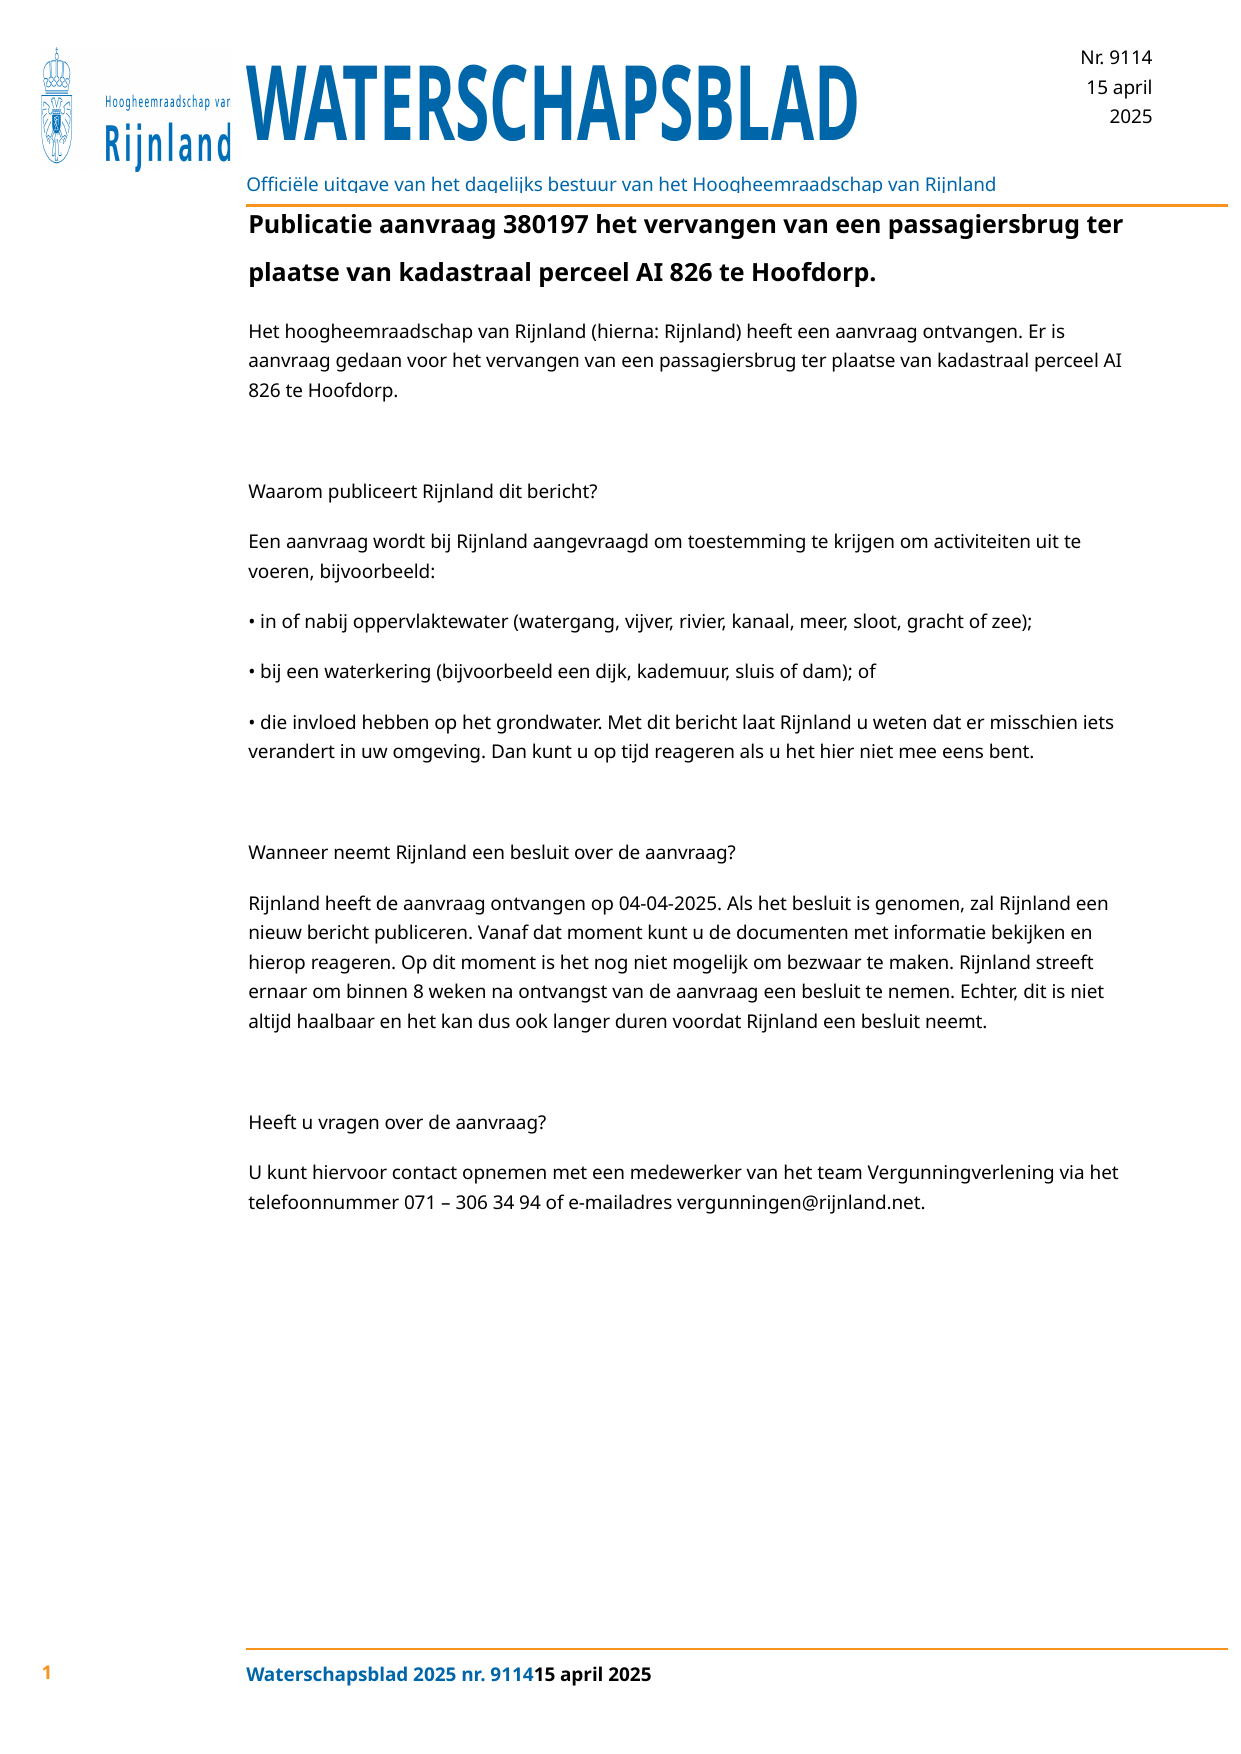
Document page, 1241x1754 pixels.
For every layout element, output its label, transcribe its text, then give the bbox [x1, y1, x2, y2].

text Rijnland heeft de aanvraag ontvangen op 04-04-2025. Als het besluit is genomen, zal Rijnland een nieuw bericht publiceren. Vanaf dat moment kunt u de documenten met informatie bekijken en hierop reageren. Op dit moment is het nog niet mogelijk om bezwaar te maken. Rijnland streeft ernaar om binnen 8 weken na ontvangst van de aanvraag een besluit te nemen. Echter, dit is niet altijd haalbaar en het kan dus ook langer duren voordat Rijnland een besluit neemt. [248, 890, 1152, 1034]
text • in of nabij oppervlaktewater (watergang, vijver, rivier, kanaal, meer, sloot, gracht of zee); [248, 608, 1152, 634]
text • die invloed hebben op het grondwater. Met dit bericht laat Rijnland u weten dat er misschien iets verandert in uw omgeving. Dan kunt u op tijd reageren als u het hier niet mee eens bent. [248, 709, 1152, 764]
text Wanneer neemt Rijnland een besluit over de aanvraag? [248, 839, 1152, 865]
text • bij een waterkering (bijvoorbeeld een dijk, kademuur, sluis of dam); of [248, 659, 1152, 684]
picture [41, 47, 231, 172]
text Een aanvraag wordt bij Rijnland aangevraagd om toestemming te krijgen om activiteiten uit te voeren, bijvoorbeeld: [248, 528, 1152, 584]
text Heeft u vragen over de aanvraag? [248, 1109, 1152, 1135]
text Waarom publiceert Rijnland dit bericht? [248, 478, 1152, 504]
text Het hoogheemraadschap van Rijnland (hierna: Rijnland) heeft een aanvraag ontvangen. Er is aanvraag gedaan voor het vervangen van een passagiersbrug ter plaatse van kadastraal perceel AI 826 te Hoofdorp. [248, 318, 1152, 403]
text U kunt hiervoor contact opnemen met een medewerker van het team Vergunningverlening via het telefoonnummer 071 – 306 34 94 of e-mailadres vergunningen@rijnland.net. [248, 1159, 1152, 1215]
text Publicatie aanvraag 380197 het vervangen van een passagiersbrug ter plaatse van kadastraal perceel AI 826 te Hoofdorp. [248, 207, 1152, 288]
